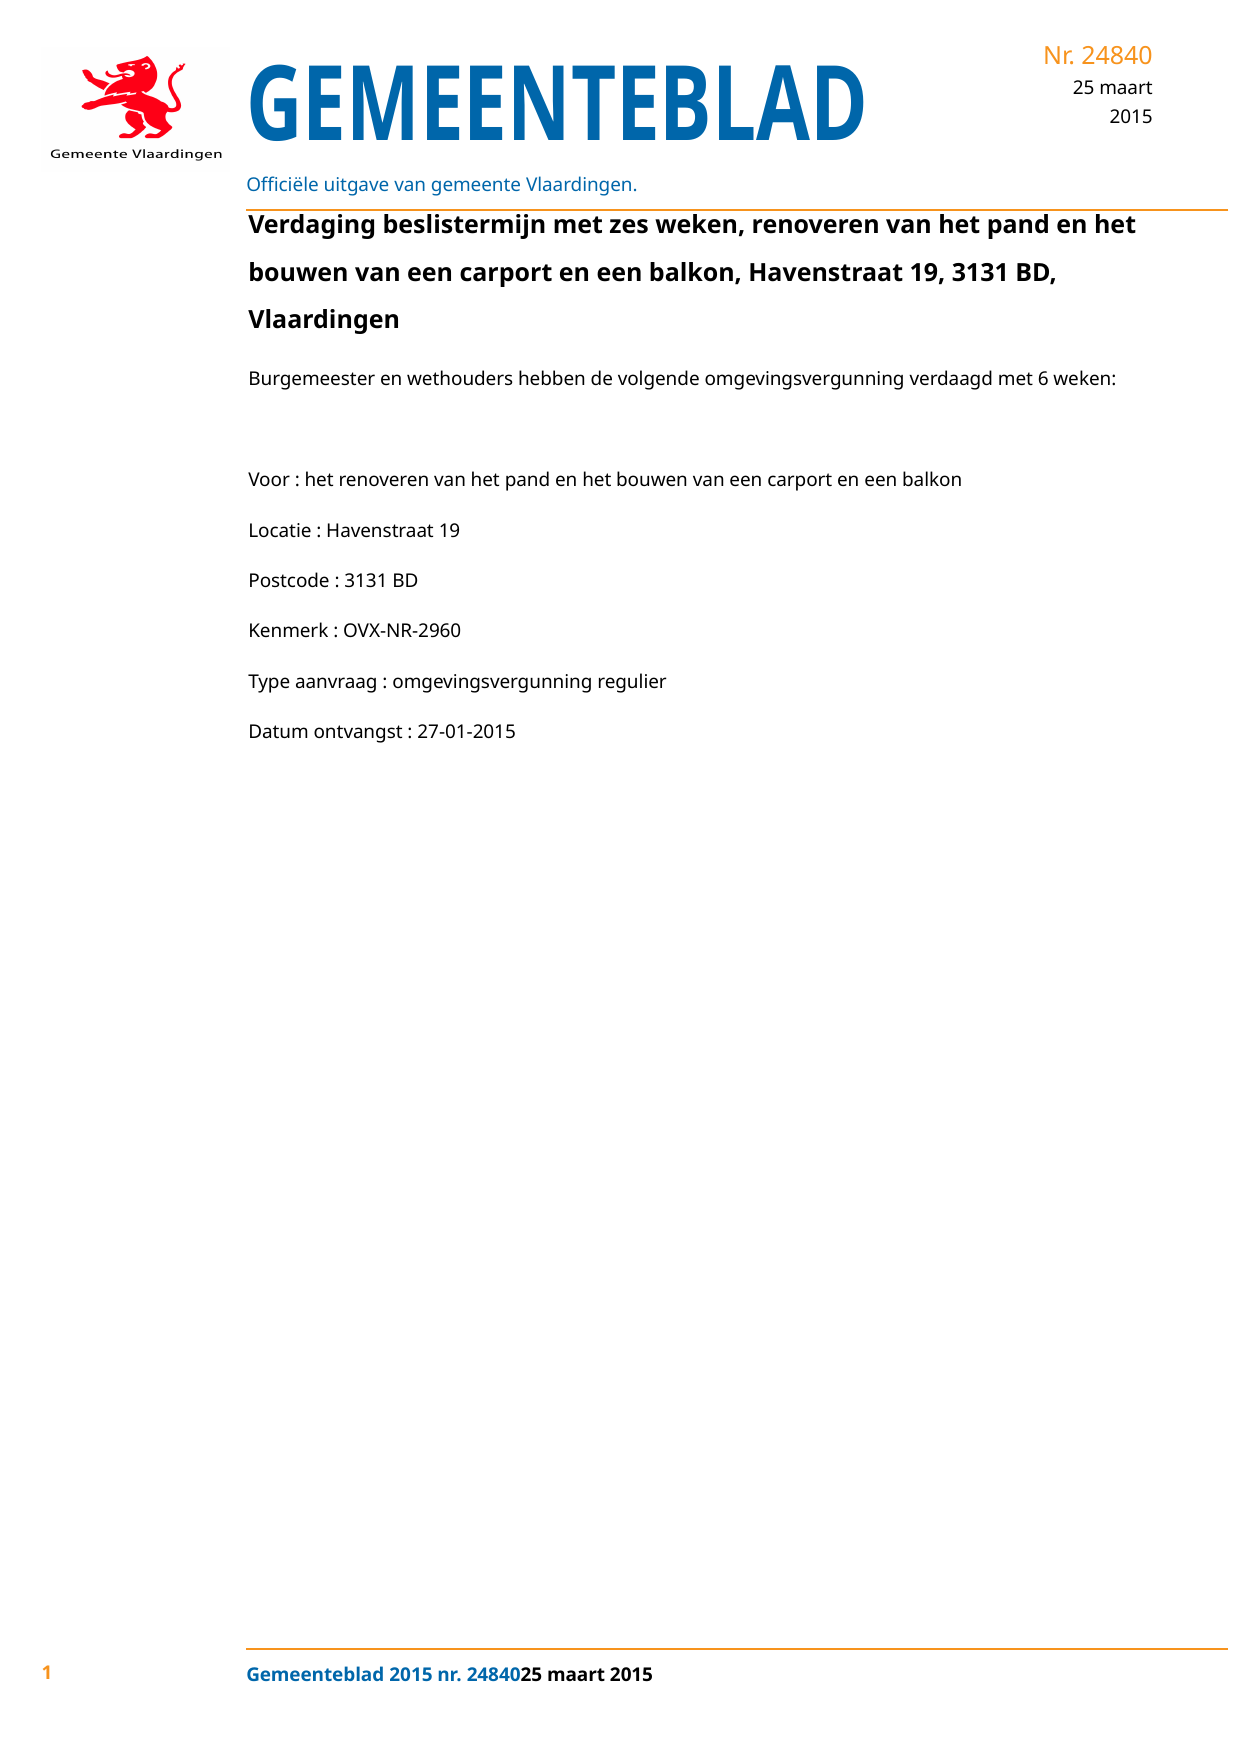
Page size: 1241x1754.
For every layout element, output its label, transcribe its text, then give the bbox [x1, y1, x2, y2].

text Kenmerk : OVX-NR-2960 [248, 618, 1152, 643]
text Verdaging beslistermijn met zes weken, renoveren van het pand en het bouwen van een carport en een balkon, Havenstraat 19, 3131 BD, Vlaardingen [248, 211, 1152, 336]
text Type aanvraag : omgevingsvergunning regulier [248, 668, 1152, 694]
text Datum ontvangst : 27-01-2015 [248, 718, 1152, 744]
text Locatie : Havenstraat 19 [248, 517, 1152, 542]
text Postcode : 3131 BD [248, 567, 1152, 593]
text Burgemeester en wethouders hebben de volgende omgevingsvergunning verdaagd met 6 weken: [248, 366, 1152, 391]
picture [41, 47, 231, 172]
text Voor : het renoveren van het pand en het bouwen van een carport en een balkon [248, 466, 1152, 492]
